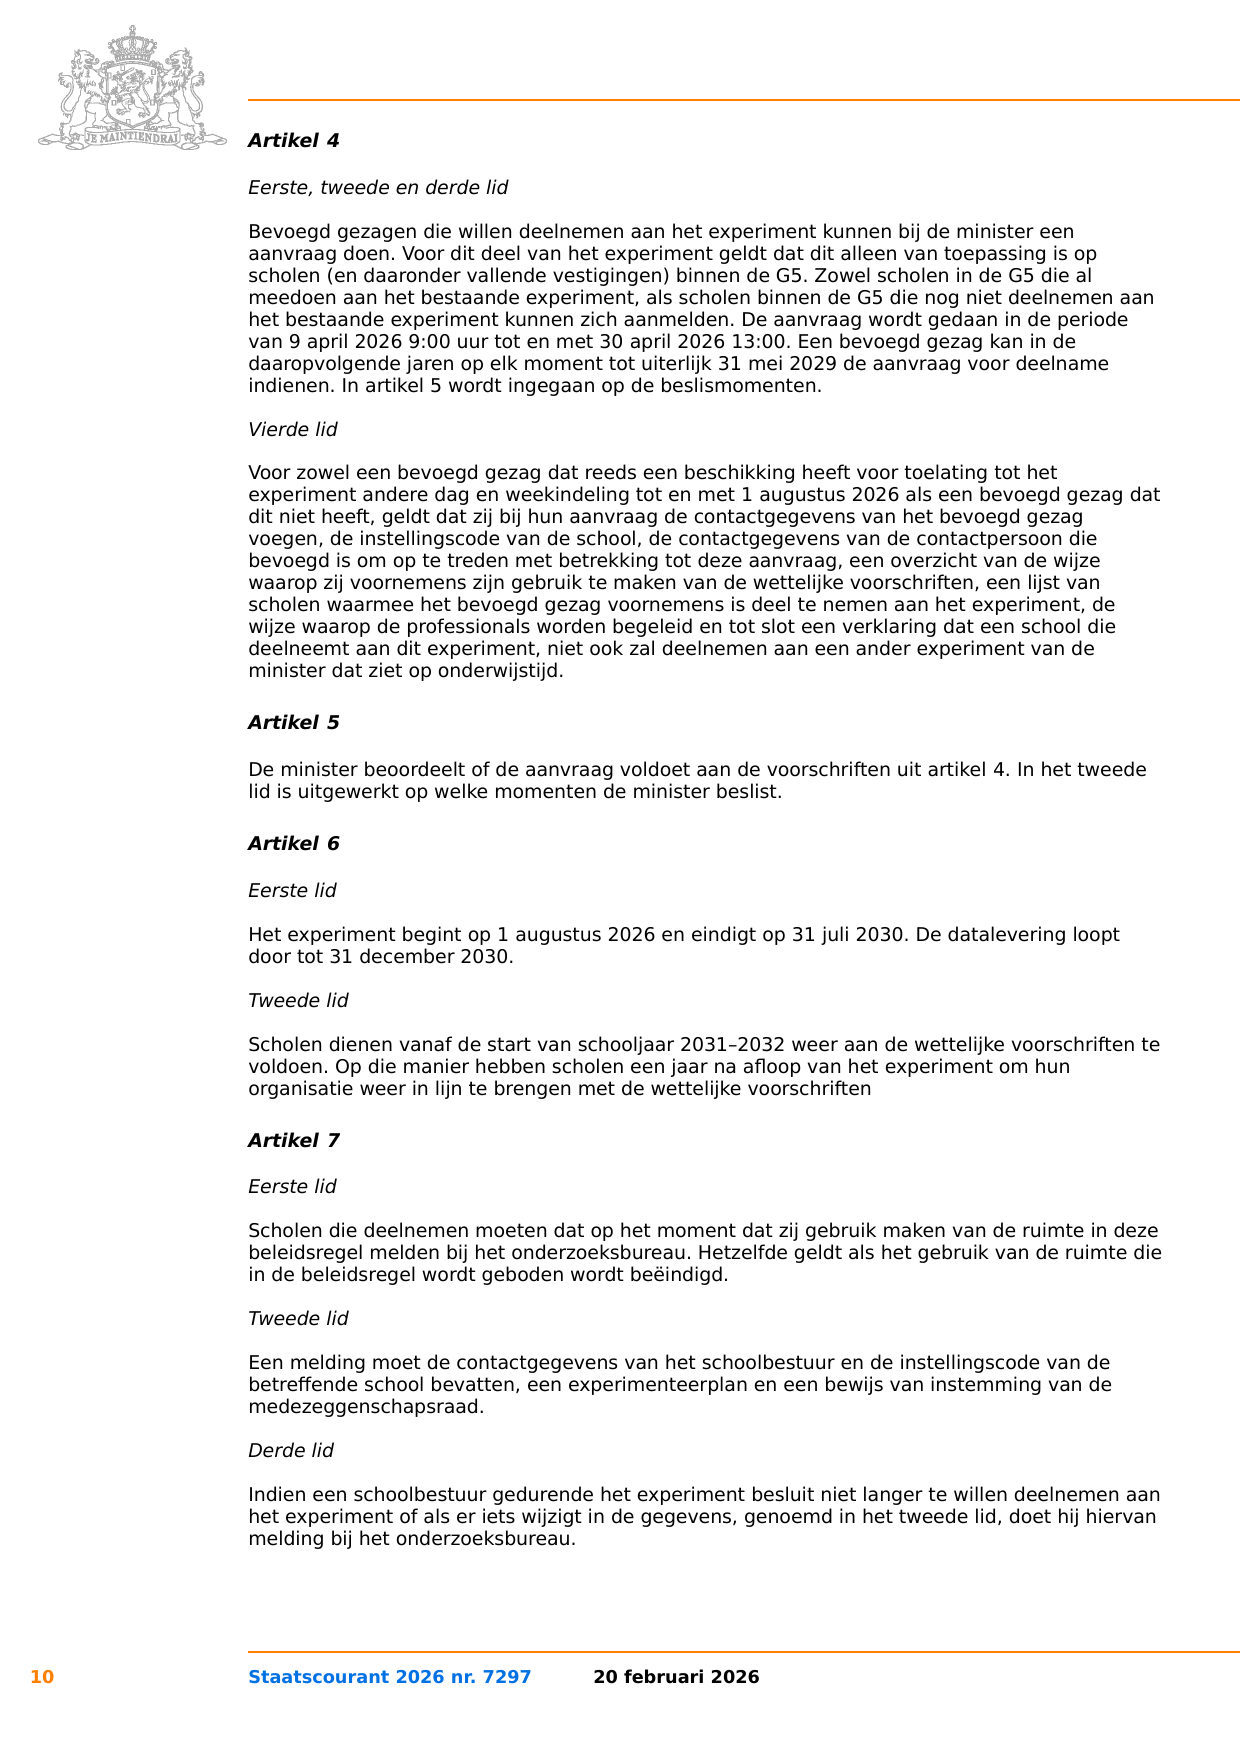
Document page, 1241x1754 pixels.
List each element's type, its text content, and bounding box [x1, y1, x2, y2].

text Bevoegd gezagen die willen deelnemen aan het experiment kunnen bij de minister een aanvraag doen. Voor dit deel van het experiment geldt dat dit alleen van toepassing is op scholen (en daaronder vallende vestigingen) binnen de G5. Zowel scholen in de G5 die al meedoen aan het bestaande experiment, als scholen binnen de G5 die nog niet deelnemen aan het bestaande experiment kunnen zich aanmelden. De aanvraag wordt gedaan in de periode van 9 april 2026 9:00 uur tot en met 30 april 2026 13:00. Een bevoegd gezag kan in de daaropvolgende jaren op elk moment tot uiterlijk 31 mei 2029 de aanvraag voor deelname indienen. In artikel 5 wordt ingegaan op de beslismomenten. [248, 221, 1163, 397]
text Voor zowel een bevoegd gezag dat reeds een beschikking heeft voor toelating tot het experiment andere dag en weekindeling tot en met 1 augustus 2026 als een bevoegd gezag dat dit niet heeft, geldt dat zij bij hun aanvraag de contactgegevens van het bevoegd gezag voegen, de instellingscode van de school, de contactgegevens van de contactpersoon die bevoegd is om op te treden met betrekking tot deze aanvraag, een overzicht van de wijze waarop zij voornemens zijn gebruik te maken van de wettelijke voorschriften, een lijst van scholen waarmee het bevoegd gezag voornemens is deel te nemen aan het experiment, de wijze waarop de professionals worden begeleid en tot slot een verklaring dat een school die deelneemt aan dit experiment, niet ook zal deelnemen aan een ander experiment van de minister dat ziet op onderwijstijd. [248, 462, 1163, 682]
text Indien een schoolbestuur gedurende het experiment besluit niet langer te willen deelnemen aan het experiment of als er iets wijzigt in de gegevens, genoemd in het tweede lid, doet hij hiervan melding bij het onderzoeksbureau. [248, 1484, 1163, 1549]
subtitle Artikel 4 [248, 130, 1163, 152]
subtitle Eerste, tweede en derde lid [248, 177, 1163, 199]
subtitle Tweede lid [248, 1308, 1163, 1330]
subtitle Tweede lid [248, 990, 1163, 1012]
text Scholen die deelnemen moeten dat op het moment dat zij gebruik maken van de ruimte in deze beleidsregel melden bij het onderzoeksbureau. Hetzelfde geldt als het gebruik van de ruimte die in de beleidsregel wordt geboden wordt beëindigd. [248, 1220, 1163, 1286]
text Een melding moet de contactgegevens van het schoolbestuur en de instellingscode van de betreffende school bevatten, een experimenteerplan en een bewijs van instemming van de medezeggenschapsraad. [248, 1352, 1163, 1418]
subtitle Vierde lid [248, 418, 1163, 440]
picture [38, 25, 227, 150]
text Scholen dienen vanaf de start van schooljaar 2031–2032 weer aan de wettelijke voorschriften te voldoen. Op die manier hebben scholen een jaar na afloop van het experiment om hun organisatie weer in lijn te brengen met de wettelijke voorschriften [248, 1033, 1163, 1099]
subtitle Derde lid [248, 1440, 1163, 1462]
subtitle Eerste lid [248, 880, 1163, 902]
subtitle Artikel 7 [248, 1129, 1163, 1151]
subtitle Eerste lid [248, 1176, 1163, 1198]
text Het experiment begint op 1 augustus 2026 en eindigt op 31 juli 2030. De datalevering loopt door tot 31 december 2030. [248, 924, 1163, 968]
text De minister beoordeelt of de aanvraag voldoet aan de voorschriften uit artikel 4. In het tweede lid is uitgewerkt op welke momenten de minister beslist. [248, 759, 1163, 803]
subtitle Artikel 5 [248, 712, 1163, 734]
subtitle Artikel 6 [248, 833, 1163, 855]
